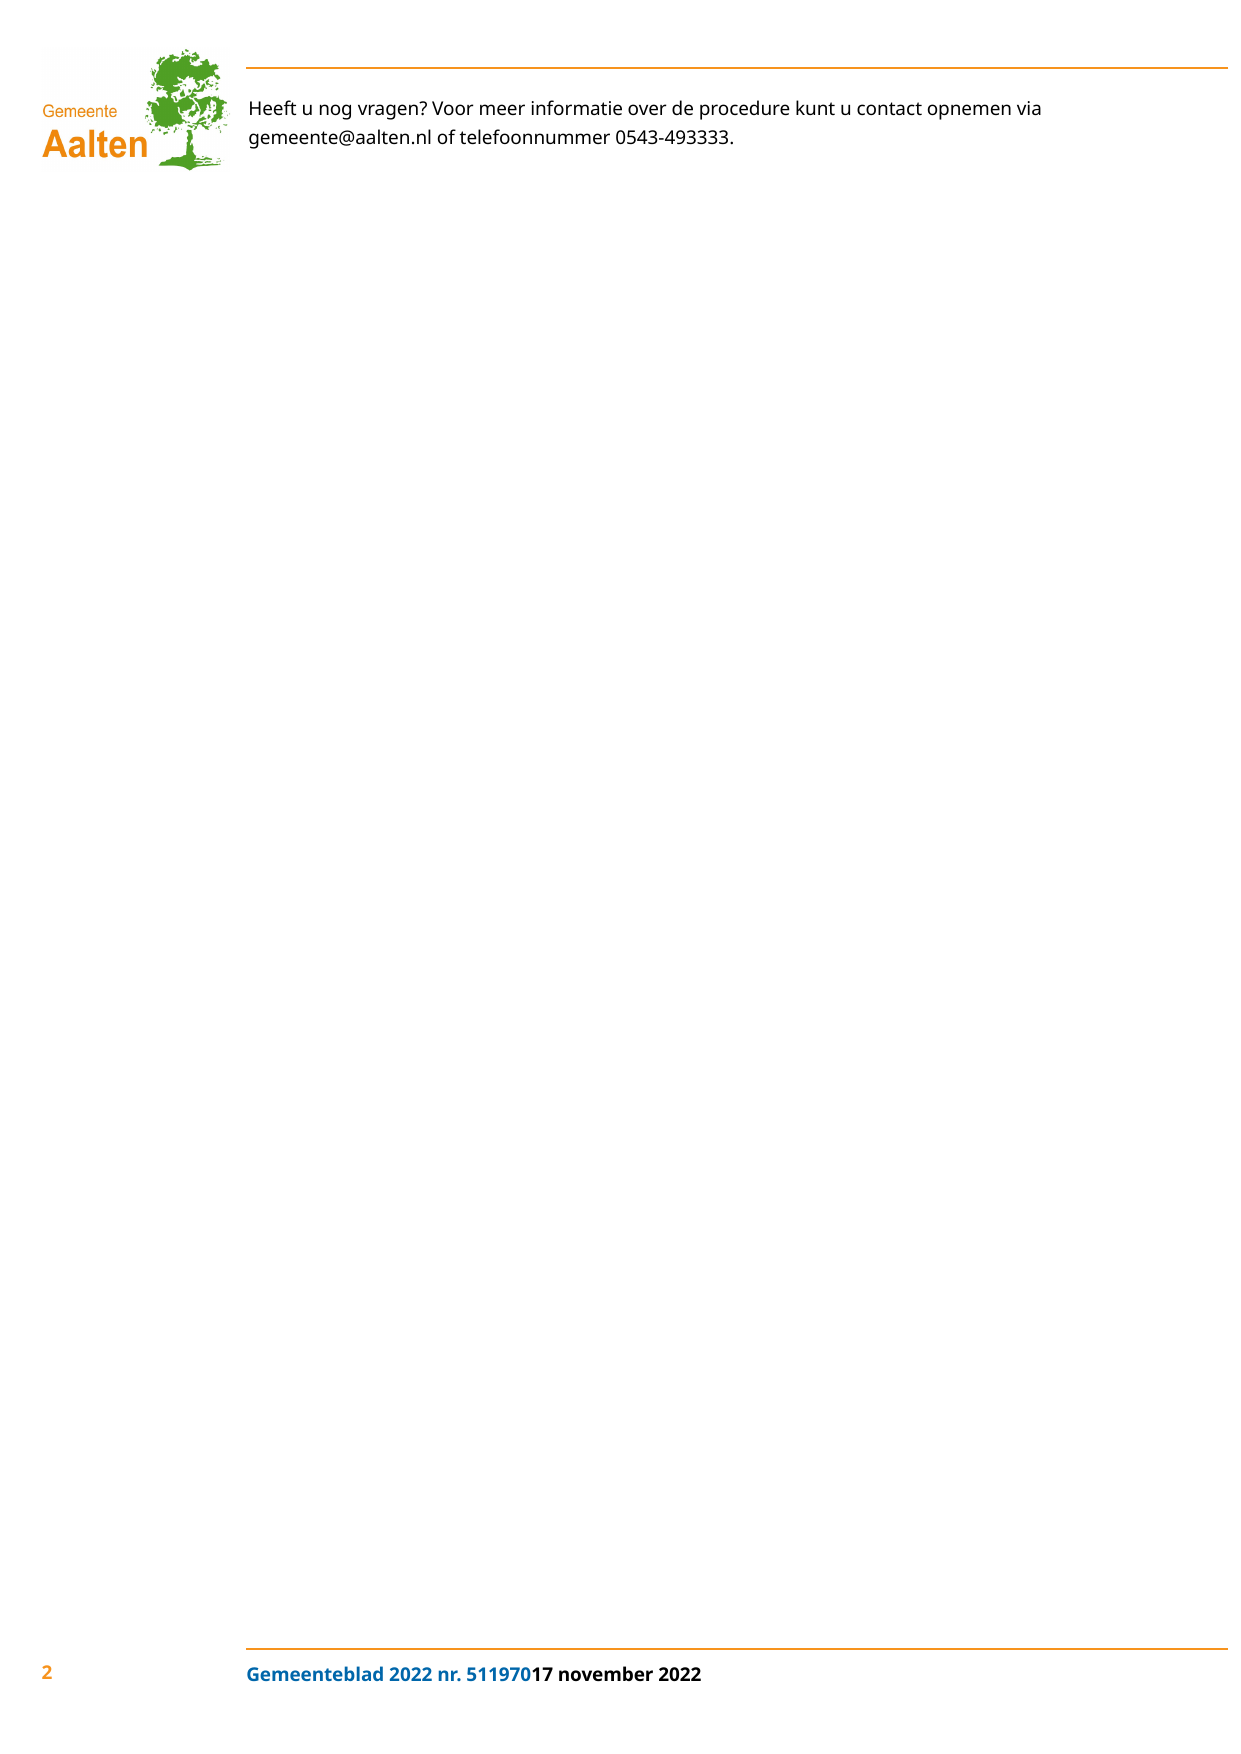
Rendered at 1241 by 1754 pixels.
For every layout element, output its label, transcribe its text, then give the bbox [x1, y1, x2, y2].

picture [41, 47, 231, 172]
text Heeft u nog vragen? Voor meer informatie over de procedure kunt u contact opnemen via gemeente@aalten.nl of telefoonnummer 0543-493333. [248, 95, 1152, 150]
